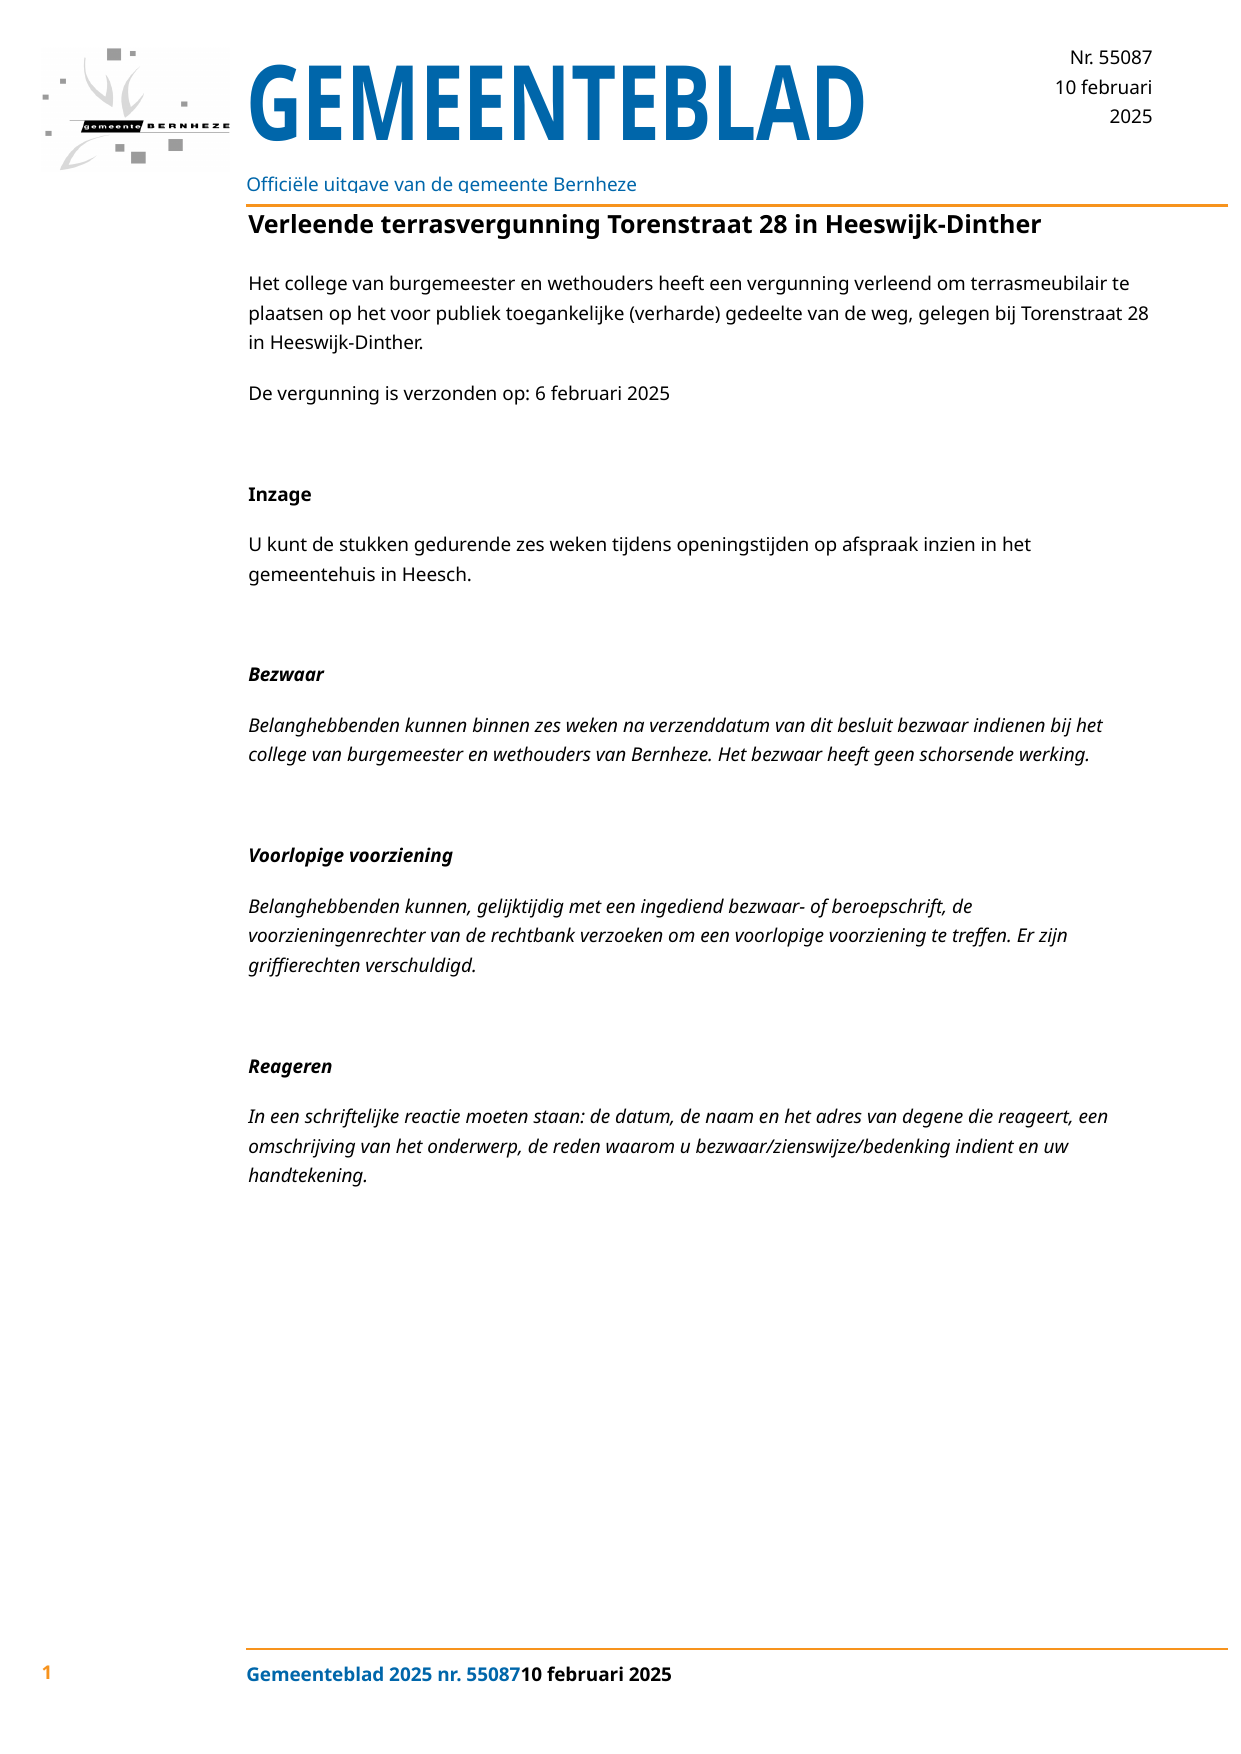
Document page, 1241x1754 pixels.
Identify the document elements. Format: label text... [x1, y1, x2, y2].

text Bezwaar [248, 662, 1152, 687]
text Belanghebbenden kunnen, gelijktijdig met een ingediend bezwaar- of beroepschrift, de voorzieningenrechter van de rechtbank verzoeken om een voorlopige voorziening te treffen. Er zijn griffierechten verschuldigd. [248, 893, 1152, 978]
picture [41, 47, 231, 172]
text Voorlopige voorziening [248, 842, 1152, 868]
text U kunt de stukken gedurende zes weken tijdens openingstijden op afspraak inzien in het gemeentehuis in Heesch. [248, 531, 1152, 586]
text De vergunning is verzonden op: 6 februari 2025 [248, 380, 1152, 406]
text In een schriftelijke reactie moeten staan: de datum, de naam en het adres van degene die reageert, een omschrijving van het onderwerp, de reden waarom u bezwaar/zienswijze/bedenking indient en uw handtekening. [248, 1103, 1152, 1188]
text Reageren [248, 1053, 1152, 1078]
text Inzage [248, 481, 1152, 506]
text Verleende terrasvergunning Torenstraat 28 in Heeswijk-Dinther [248, 207, 1152, 241]
text Belanghebbenden kunnen binnen zes weken na verzenddatum van dit besluit bezwaar indienen bij het college van burgemeester en wethouders van Bernheze. Het bezwaar heeft geen schorsende werking. [248, 712, 1152, 767]
text Het college van burgemeester en wethouders heeft een vergunning verleend om terrasmeubilair te plaatsen op het voor publiek toegankelijke (verharde) gedeelte van de weg, gelegen bij Torenstraat 28 in Heeswijk-Dinther. [248, 270, 1152, 355]
